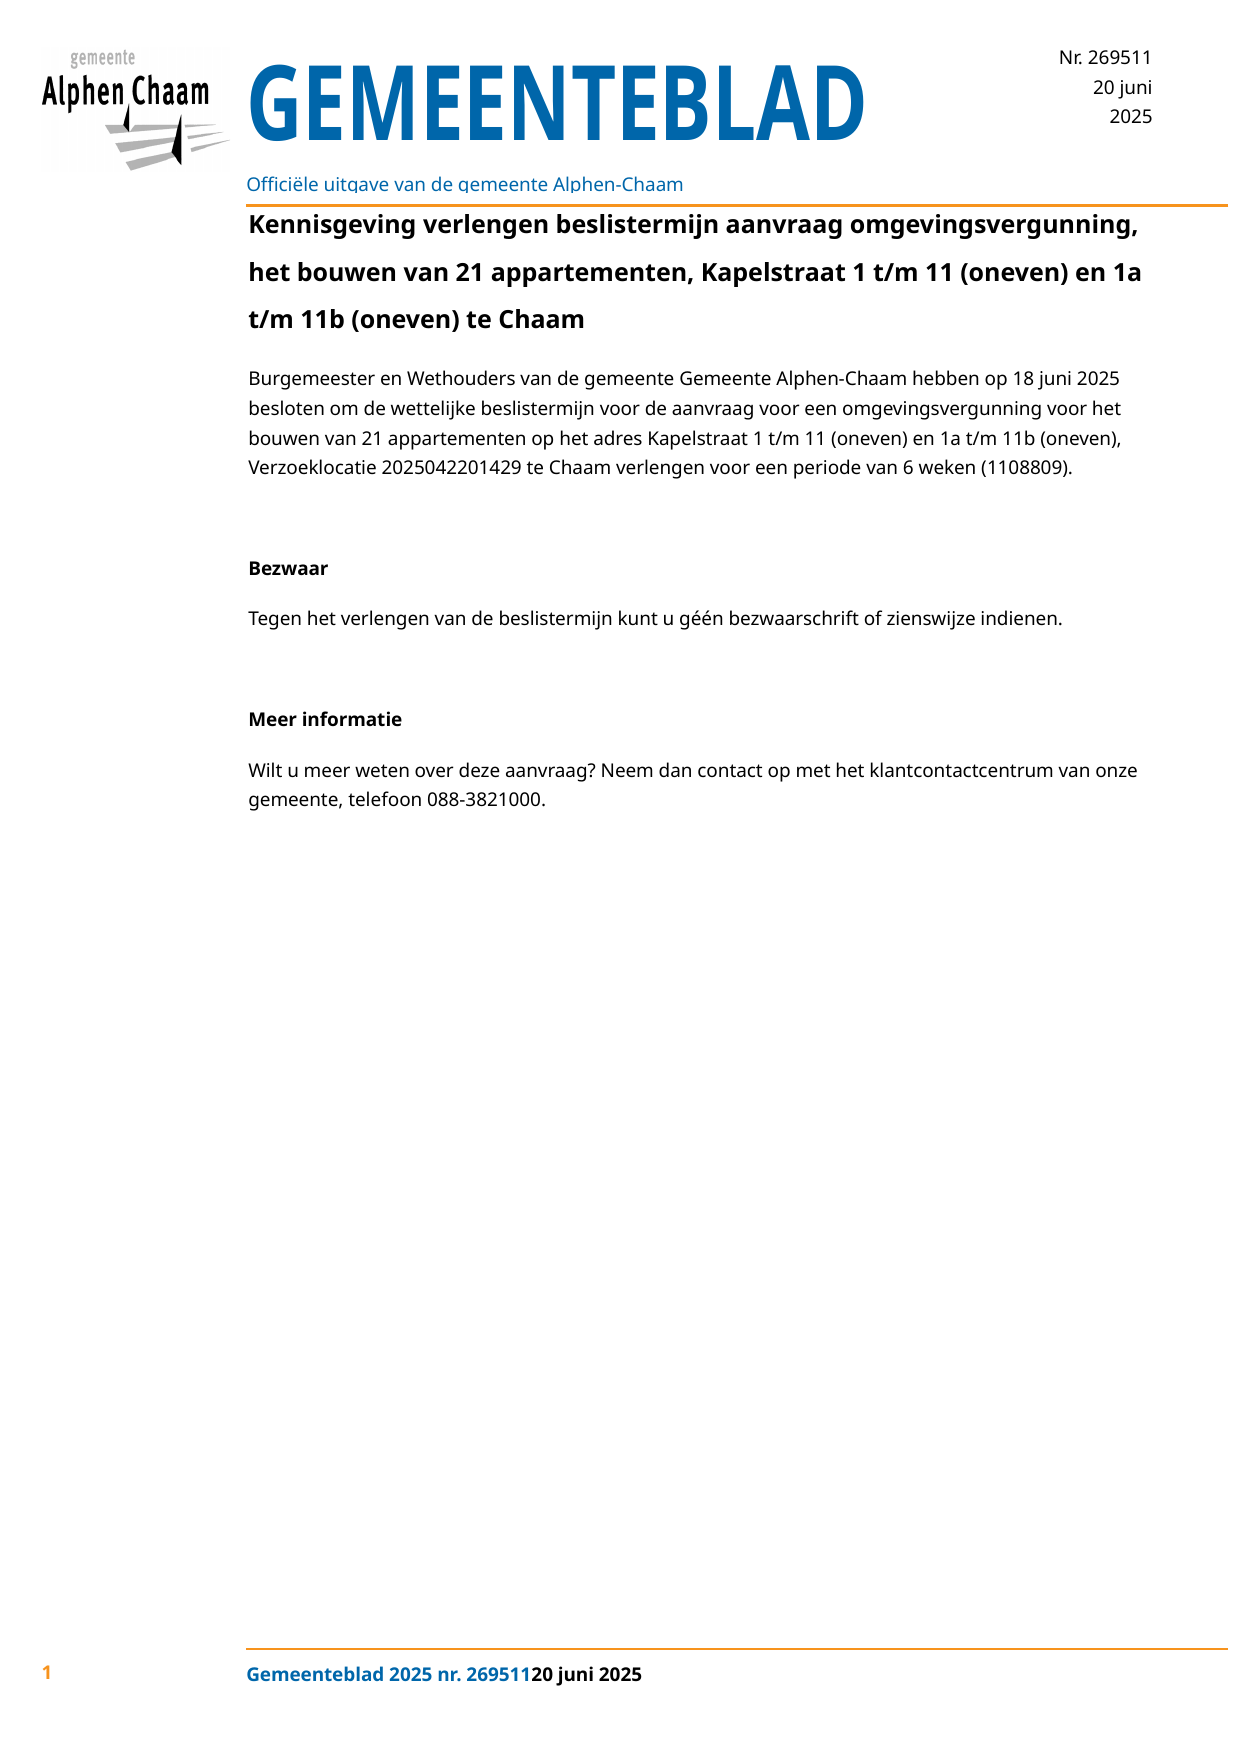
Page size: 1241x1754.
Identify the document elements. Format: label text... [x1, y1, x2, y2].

text Wilt u meer weten over deze aanvraag? Neem dan contact op met het klantcontactcentrum van onze gemeente, telefoon 088-3821000. [248, 757, 1152, 812]
text Bezwaar [248, 555, 1152, 581]
text Tegen het verlengen van de beslistermijn kunt u géén bezwaarschrift of zienswijze indienen. [248, 606, 1152, 631]
text Burgemeester en Wethouders van de gemeente Gemeente Alphen-Chaam hebben op 18 juni 2025 besloten om de wettelijke beslistermijn voor de aanvraag voor een omgevingsvergunning voor het bouwen van 21 appartementen op het adres Kapelstraat 1 t/m 11 (oneven) en 1a t/m 11b (oneven), Verzoeklocatie 2025042201429 te Chaam verlengen voor een periode van 6 weken (1108809). [248, 366, 1152, 480]
text Kennisgeving verlengen beslistermijn aanvraag omgevingsvergunning, het bouwen van 21 appartementen, Kapelstraat 1 t/m 11 (oneven) en 1a t/m 11b (oneven) te Chaam [248, 207, 1152, 336]
text Meer informatie [248, 706, 1152, 732]
picture [41, 47, 231, 172]
